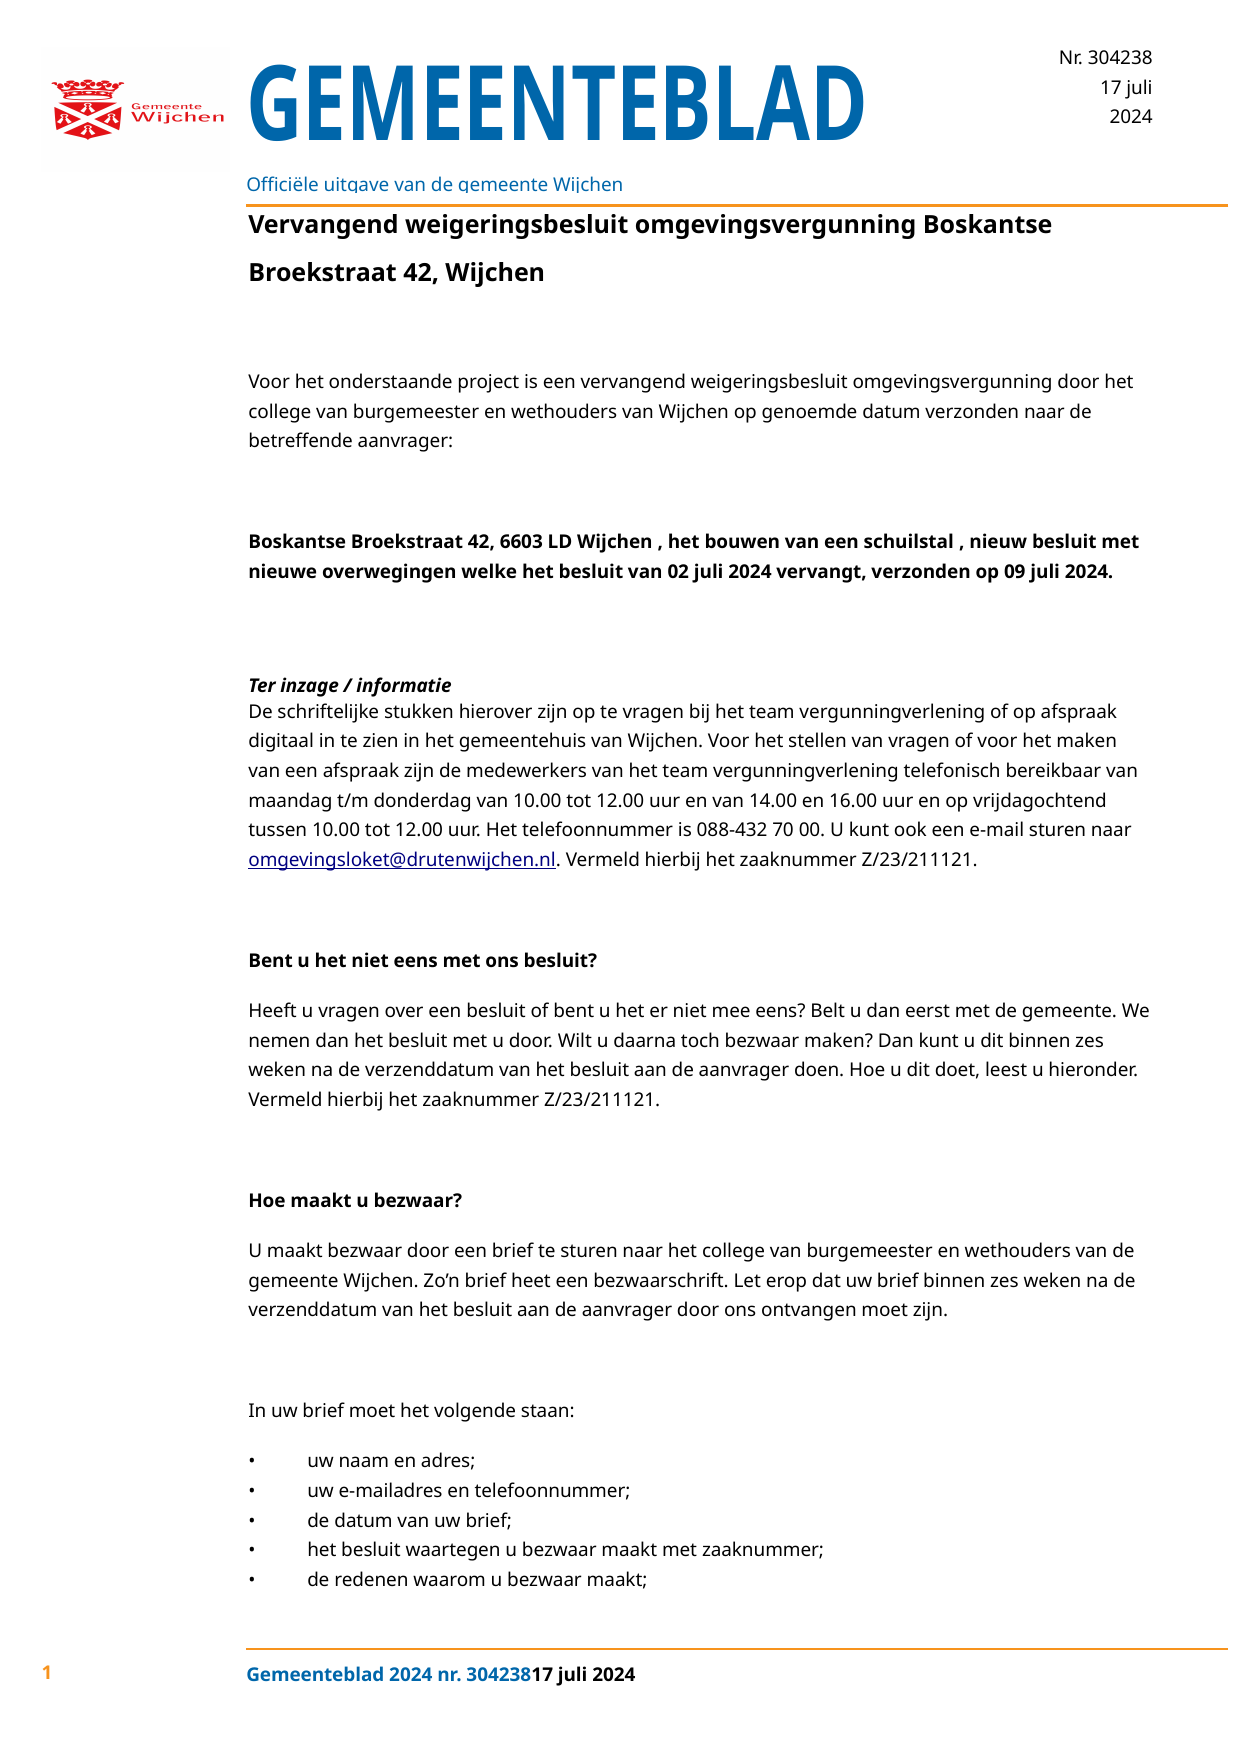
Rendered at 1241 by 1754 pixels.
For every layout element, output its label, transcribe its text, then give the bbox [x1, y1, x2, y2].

list de datum van uw brief; [248, 1507, 1152, 1532]
text Boskantse Broekstraat 42, 6603 LD Wijchen , het bouwen van een schuilstal , nieuw besluit met nieuwe overwegingen welke het besluit van 02 juli 2024 vervangt, verzonden op 09 juli 2024. [248, 528, 1152, 584]
text Bent u het niet eens met ons besluit? [248, 947, 1152, 972]
text U maakt bezwaar door een brief te sturen naar het college van burgemeester en wethouders van de gemeente Wijchen. Zo’n brief heet een bezwaarschrift. Let erop dat uw brief binnen zes weken na de verzenddatum van het besluit aan de aanvrager door ons ontvangen moet zijn. [248, 1237, 1152, 1322]
text Vervangend weigeringsbesluit omgevingsvergunning Boskantse Broekstraat 42, Wijchen [248, 207, 1152, 288]
text Hoe maakt u bezwaar? [248, 1187, 1152, 1212]
list uw naam en adres; [248, 1448, 1152, 1473]
list het besluit waartegen u bezwaar maakt met zaaknummer; [248, 1536, 1152, 1562]
list de redenen waarom u bezwaar maakt; [248, 1566, 1152, 1592]
text Heeft u vragen over een besluit of bent u het er niet mee eens? Belt u dan eerst met de gemeente. We nemen dan het besluit met u door. Wilt u daarna toch bezwaar maken? Dan kunt u dit binnen zes weken na de verzenddatum van het besluit aan de aanvrager doen. Hoe u dit doet, leest u hieronder. Vermeld hierbij het zaaknummer Z/23/211121. [248, 997, 1152, 1112]
text In uw brief moet het volgende staan: [248, 1397, 1152, 1423]
text Voor het onderstaande project is een vervangend weigeringsbesluit omgevingsvergunning door het college van burgemeester en wethouders van Wijchen op genoemde datum verzonden naar de betreffende aanvrager: [248, 368, 1152, 453]
picture [41, 47, 231, 172]
list uw e-mailadres en telefoonnummer; [248, 1477, 1152, 1503]
text De schriftelijke stukken hierover zijn op te vragen bij het team vergunningverlening of op afspraak digitaal in te zien in het gemeentehuis van Wijchen. Voor het stellen van vragen of voor het maken van een afspraak zijn de medewerkers van het team vergunningverlening telefonisch bereikbaar van maandag t/m donderdag van 10.00 tot 12.00 uur en van 14.00 en 16.00 uur en op vrijdagochtend tussen 10.00 tot 12.00 uur. Het telefoonnummer is 088-432 70 00. U kunt ook een e-mail sturen naar omgevingsloket@drutenwijchen.nl. Vermeld hierbij het zaaknummer Z/23/211121. [248, 698, 1152, 872]
text Ter inzage / informatie [248, 672, 1152, 698]
